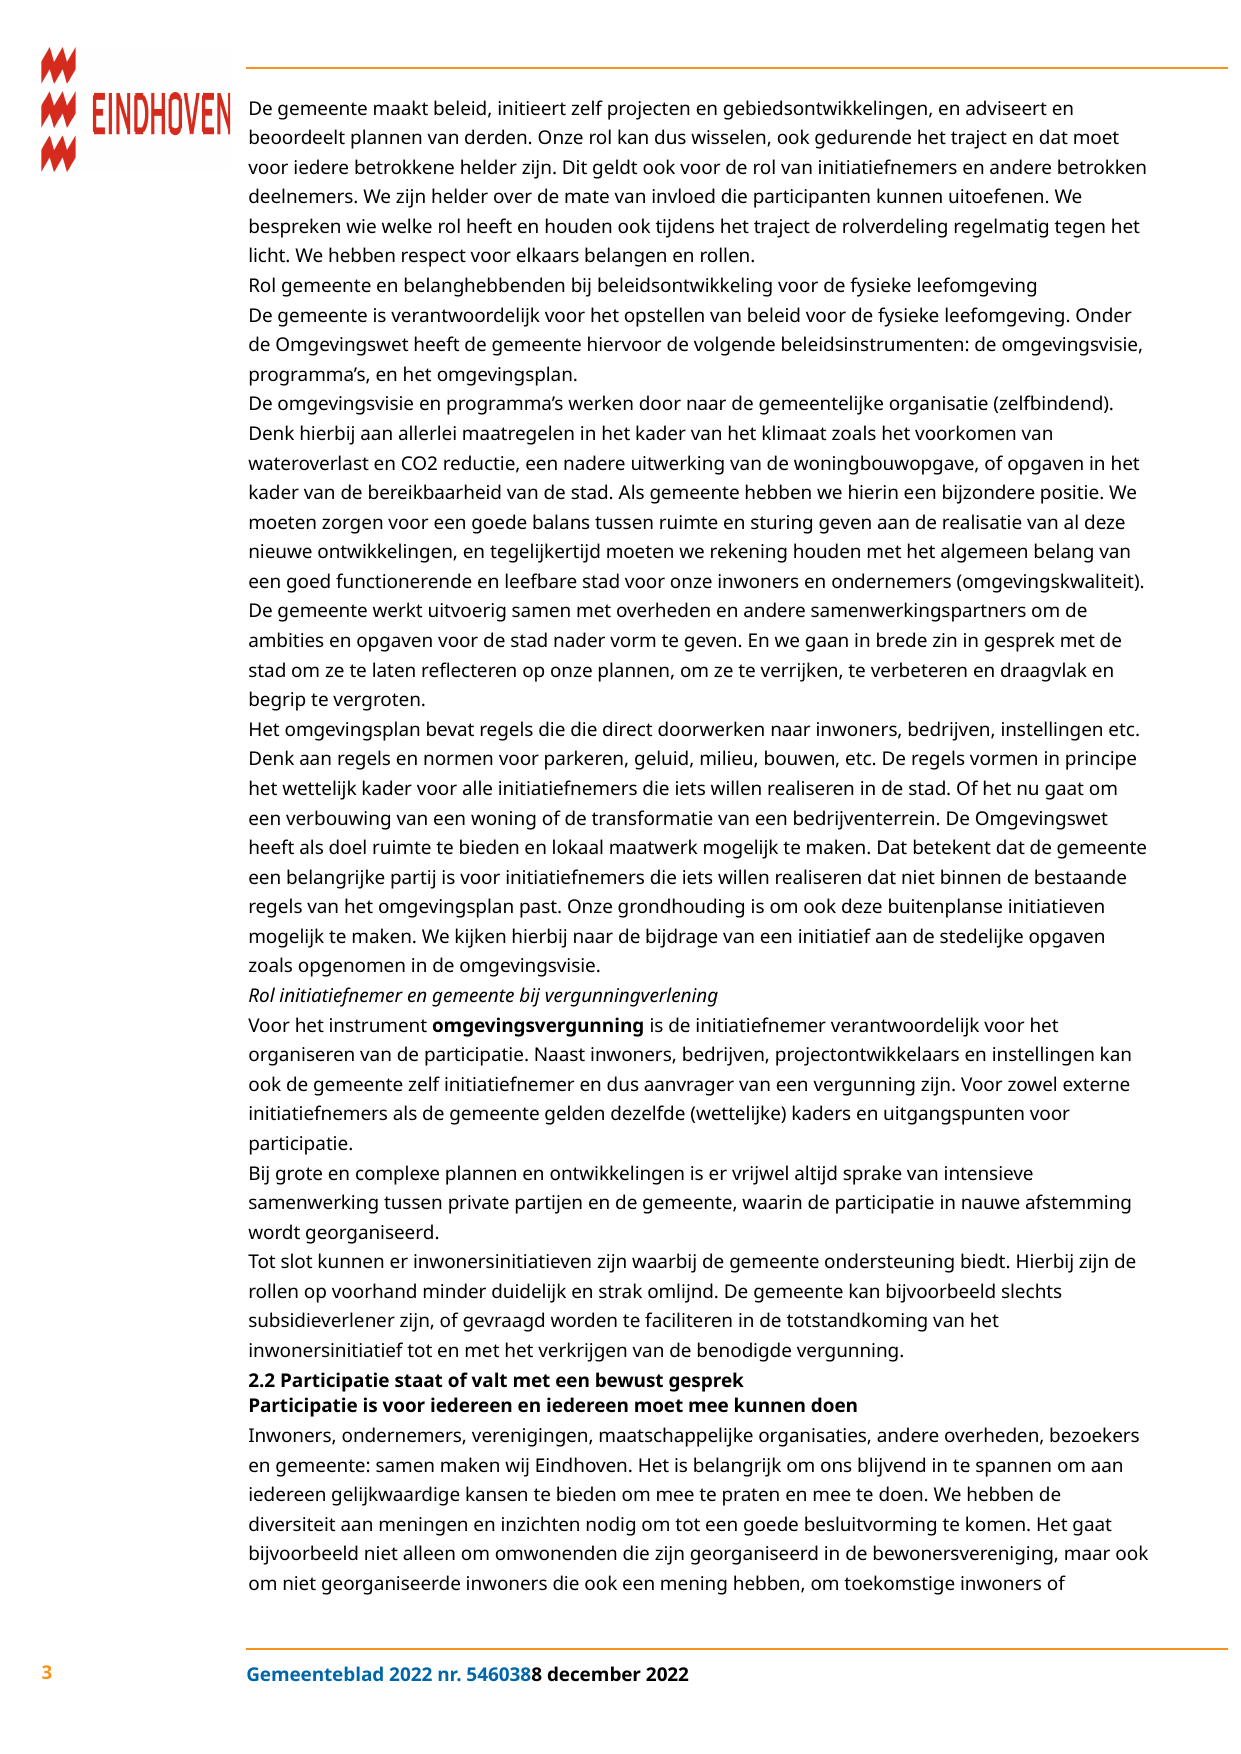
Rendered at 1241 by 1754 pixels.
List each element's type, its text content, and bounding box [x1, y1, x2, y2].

text Rol initiatiefnemer en gemeente bij vergunningverlening [248, 982, 1152, 1008]
picture [41, 47, 231, 172]
text Bij grote en complexe plannen en ontwikkelingen is er vrijwel altijd sprake van intensieve samenwerking tussen private partijen en de gemeente, waarin de participatie in nauwe afstemming wordt georganiseerd. [248, 1160, 1152, 1245]
text Rol gemeente en belanghebbenden bij beleidsontwikkeling voor de fysieke leefomgeving [248, 272, 1152, 298]
text De omgevingsvisie en programma’s werken door naar de gemeentelijke organisatie (zelfbindend). Denk hierbij aan allerlei maatregelen in het kader van het klimaat zoals het voorkomen van wateroverlast en CO2 reductie, een nadere uitwerking van de woningbouwopgave, of opgaven in het kader van de bereikbaarheid van de stad. Als gemeente hebben we hierin een bijzondere positie. We moeten zorgen voor een goede balans tussen ruimte en sturing geven aan de realisatie van al deze nieuwe ontwikkelingen, en tegelijkertijd moeten we rekening houden met het algemeen belang van een goed functionerende en leefbare stad voor onze inwoners en ondernemers (omgevingskwaliteit). De gemeente werkt uitvoerig samen met overheden en andere samenwerkingspartners om de ambities en opgaven voor de stad nader vorm te geven. En we gaan in brede zin in gesprek met de stad om ze te laten reflecteren op onze plannen, om ze te verrijken, te verbeteren en draagvlak en begrip te vergroten. [248, 391, 1152, 712]
text Participatie is voor iedereen en iedereen moet mee kunnen doen [248, 1393, 1152, 1418]
text Voor het instrument omgevingsvergunning is de initiatiefnemer verantwoordelijk voor het organiseren van de participatie. Naast inwoners, bedrijven, projectontwikkelaars en instellingen kan ook de gemeente zelf initiatiefnemer en dus aanvrager van een vergunning zijn. Voor zowel externe initiatiefnemers als de gemeente gelden dezelfde (wettelijke) kaders en uitgangspunten voor participatie. [248, 1012, 1152, 1156]
text Tot slot kunnen er inwonersinitiatieven zijn waarbij de gemeente ondersteuning biedt. Hierbij zijn de rollen op voorhand minder duidelijk en strak omlijnd. De gemeente kan bijvoorbeeld slechts subsidieverlener zijn, of gevraagd worden te faciliteren in de totstandkoming van het inwonersinitiatief tot en met het verkrijgen van de benodigde vergunning. [248, 1248, 1152, 1363]
text Inwoners, ondernemers, verenigingen, maatschappelijke organisaties, andere overheden, bezoekers en gemeente: samen maken wij Eindhoven. Het is belangrijk om ons blijvend in te spannen om aan iedereen gelijkwaardige kansen te bieden om mee te praten en mee te doen. We hebben de diversiteit aan meningen en inzichten nodig om tot een goede besluitvorming te komen. Het gaat bijvoorbeeld niet alleen om omwonenden die zijn georganiseerd in de bewonersvereniging, maar ook om niet georganiseerde inwoners die ook een mening hebben, om toekomstige inwoners of [248, 1422, 1152, 1596]
text Het omgevingsplan bevat regels die die direct doorwerken naar inwoners, bedrijven, instellingen etc. Denk aan regels en normen voor parkeren, geluid, milieu, bouwen, etc. De regels vormen in principe het wettelijk kader voor alle initiatiefnemers die iets willen realiseren in de stad. Of het nu gaat om een verbouwing van een woning of de transformatie van een bedrijventerrein. De Omgevingswet heeft als doel ruimte te bieden en lokaal maatwerk mogelijk te maken. Dat betekent dat de gemeente een belangrijke partij is voor initiatiefnemers die iets willen realiseren dat niet binnen de bestaande regels van het omgevingsplan past. Onze grondhouding is om ook deze buitenplanse initiatieven mogelijk te maken. We kijken hierbij naar de bijdrage van een initiatief aan de stedelijke opgaven zoals opgenomen in de omgevingsvisie. [248, 716, 1152, 978]
text De gemeente is verantwoordelijk voor het opstellen van beleid voor de fysieke leefomgeving. Onder de Omgevingswet heeft de gemeente hiervoor de volgende beleidsinstrumenten: de omgevingsvisie, programma’s, en het omgevingsplan. [248, 302, 1152, 387]
text De gemeente maakt beleid, initieert zelf projecten en gebiedsontwikkelingen, en adviseert en beoordeelt plannen van derden. Onze rol kan dus wisselen, ook gedurende het traject en dat moet voor iedere betrokkene helder zijn. Dit geldt ook voor de rol van initiatiefnemers en andere betrokken deelnemers. We zijn helder over de mate van invloed die participanten kunnen uitoefenen. We bespreken wie welke rol heeft en houden ook tijdens het traject de rolverdeling regelmatig tegen het licht. We hebben respect voor elkaars belangen en rollen. [248, 95, 1152, 268]
text 2.2 Participatie staat of valt met een bewust gesprek [248, 1367, 1152, 1393]
